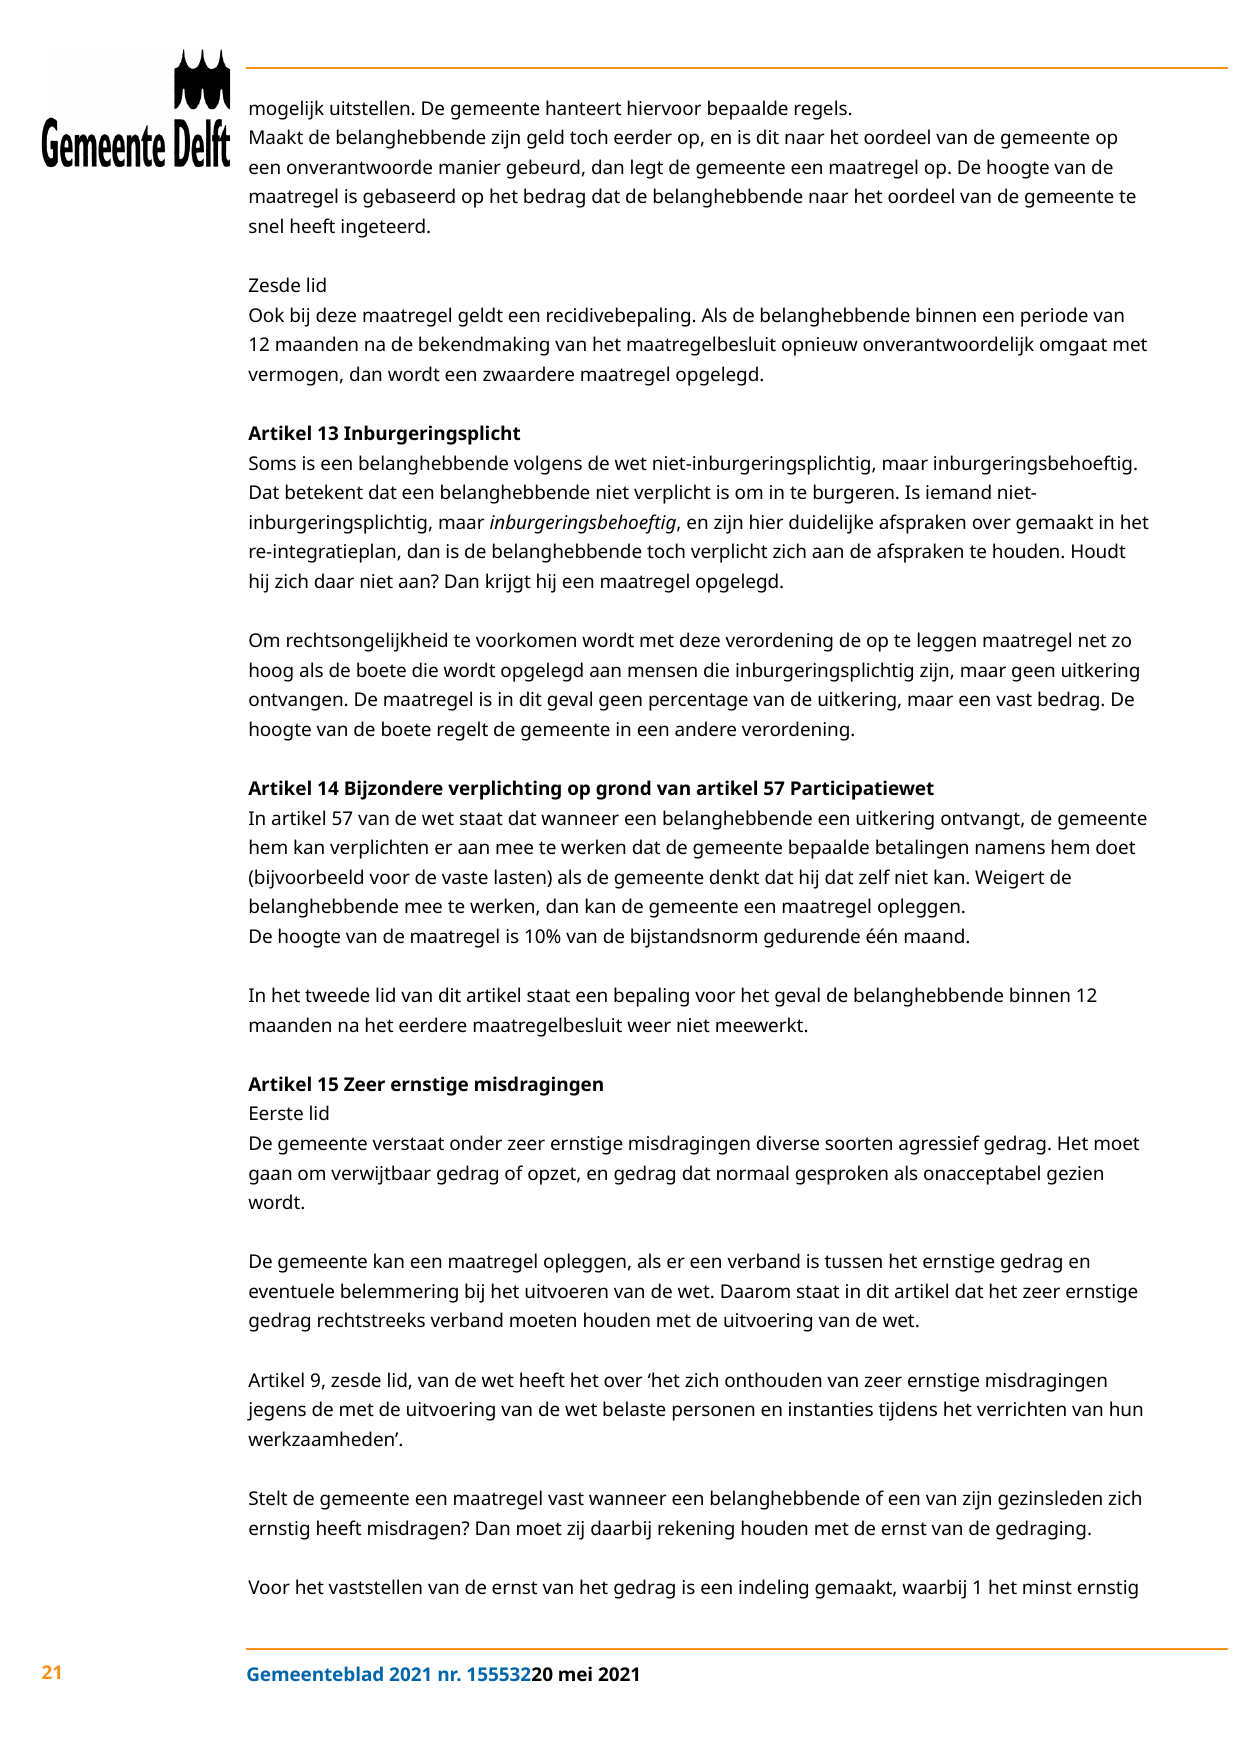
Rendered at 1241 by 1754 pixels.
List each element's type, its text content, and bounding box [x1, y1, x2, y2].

text De hoogte van de maatregel is 10% van de bijstandsnorm gedurende één maand. [248, 923, 1152, 949]
text Artikel 9, zesde lid, van de wet heeft het over ‘het zich onthouden van zeer ernstige misdragingen jegens de met de uitvoering van de wet belaste personen en instanties tijdens het verrichten van hun werkzaamheden’. [248, 1367, 1152, 1452]
text Zesde lid [248, 272, 1152, 298]
text Voor het vaststellen van de ernst van het gedrag is een indeling gemaakt, waarbij 1 het minst ernstig [248, 1574, 1152, 1600]
text Artikel 13 Inburgeringsplicht [248, 420, 1152, 446]
text Eerste lid [248, 1101, 1152, 1126]
text mogelijk uitstellen. De gemeente hanteert hiervoor bepaalde regels. [248, 95, 1152, 121]
text Soms is een belanghebbende volgens de wet niet-inburgeringsplichtig, maar inburgeringsbehoeftig. Dat betekent dat een belanghebbende niet verplicht is om in te burgeren. Is iemand niet-inburgeringsplichtig, maar inburgeringsbehoeftig, en zijn hier duidelijke afspraken over gemaakt in het re-integratieplan, dan is de belanghebbende toch verplicht zich aan de afspraken te houden. Houdt hij zich daar niet aan? Dan krijgt hij een maatregel opgelegd. [248, 450, 1152, 594]
text In artikel 57 van de wet staat dat wanneer een belanghebbende een uitkering ontvangt, de gemeente hem kan verplichten er aan mee te werken dat de gemeente bepaalde betalingen namens hem doet (bijvoorbeeld voor de vaste lasten) als de gemeente denkt dat hij dat zelf niet kan. Weigert de belanghebbende mee te werken, dan kan de gemeente een maatregel opleggen. [248, 805, 1152, 919]
text Artikel 14 Bijzondere verplichting op grond van artikel 57 Participatiewet [248, 775, 1152, 801]
text De gemeente verstaat onder zeer ernstige misdragingen diverse soorten agressief gedrag. Het moet gaan om verwijtbaar gedrag of opzet, en gedrag dat normaal gesproken als onacceptabel gezien wordt. [248, 1130, 1152, 1215]
text Maakt de belanghebbende zijn geld toch eerder op, en is dit naar het oordeel van de gemeente op een onverantwoorde manier gebeurd, dan legt de gemeente een maatregel op. De hoogte van de maatregel is gebaseerd op het bedrag dat de belanghebbende naar het oordeel van de gemeente te snel heeft ingeteerd. [248, 124, 1152, 239]
text Stelt de gemeente een maatregel vast wanneer een belanghebbende of een van zijn gezinsleden zich ernstig heeft misdragen? Dan moet zij daarbij rekening houden met de ernst van de gedraging. [248, 1485, 1152, 1541]
text Artikel 15 Zeer ernstige misdragingen [248, 1071, 1152, 1097]
text Ook bij deze maatregel geldt een recidivebepaling. Als de belanghebbende binnen een periode van 12 maanden na de bekendmaking van het maatregelbesluit opnieuw onverantwoordelijk omgaat met vermogen, dan wordt een zwaardere maatregel opgelegd. [248, 302, 1152, 387]
text De gemeente kan een maatregel opleggen, als er een verband is tussen het ernstige gedrag en eventuele belemmering bij het uitvoeren van de wet. Daarom staat in dit artikel dat het zeer ernstige gedrag rechtstreeks verband moeten houden met de uitvoering van de wet. [248, 1248, 1152, 1333]
picture [41, 47, 231, 172]
text Om rechtsongelijkheid te voorkomen wordt met deze verordening de op te leggen maatregel net zo hoog als de boete die wordt opgelegd aan mensen die inburgeringsplichtig zijn, maar geen uitkering ontvangen. De maatregel is in dit geval geen percentage van de uitkering, maar een vast bedrag. De hoogte van de boete regelt de gemeente in een andere verordening. [248, 627, 1152, 742]
text In het tweede lid van dit artikel staat een bepaling voor het geval de belanghebbende binnen 12 maanden na het eerdere maatregelbesluit weer niet meewerkt. [248, 982, 1152, 1038]
